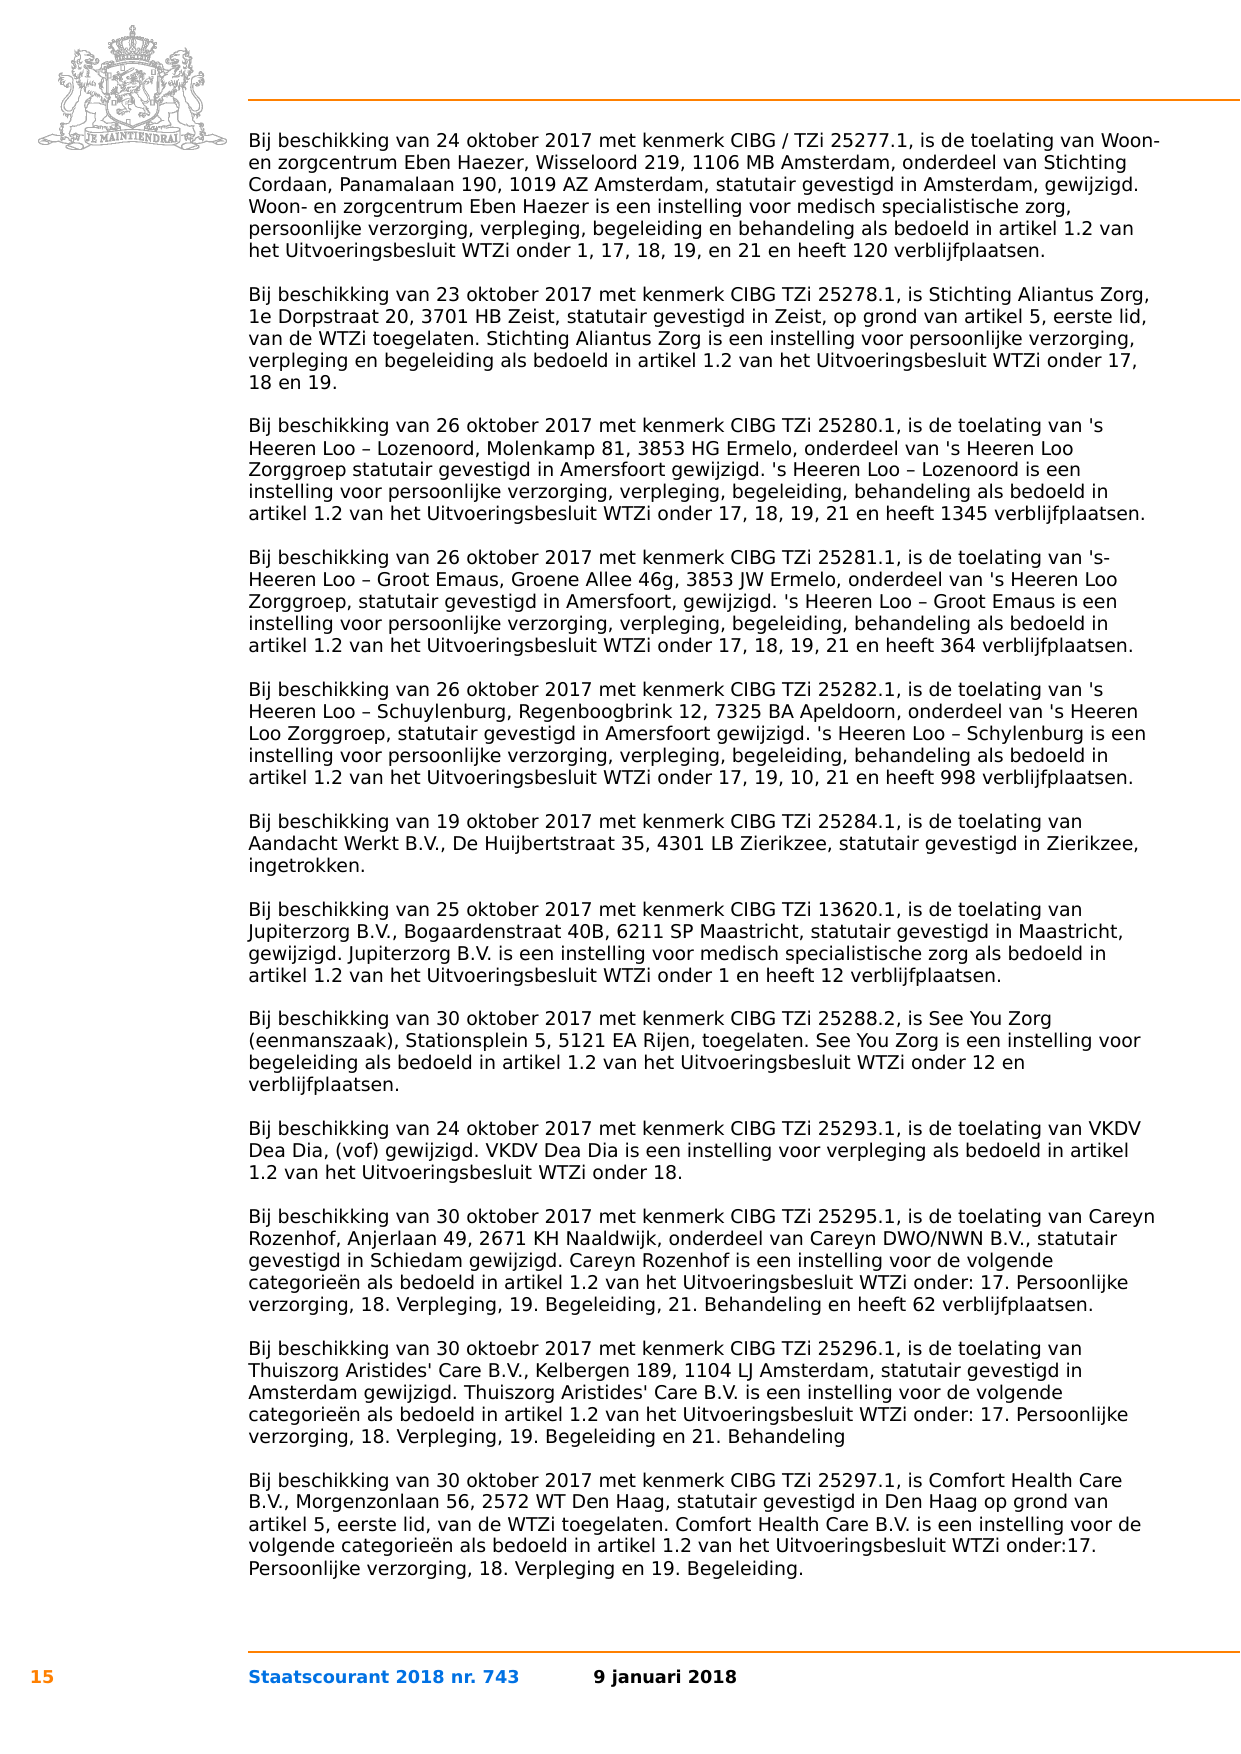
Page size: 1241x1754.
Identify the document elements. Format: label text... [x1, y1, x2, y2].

text Bij beschikking van 24 oktober 2017 met kenmerk CIBG TZi 25293.1, is de toelating van VKDV Dea Dia, (vof) gewijzigd. VKDV Dea Dia is een instelling voor verpleging als bedoeld in artikel 1.2 van het Uitvoeringsbesluit WTZi onder 18. [248, 1118, 1163, 1184]
text Bij beschikking van 30 oktober 2017 met kenmerk CIBG TZi 25297.1, is Comfort Health Care B.V., Morgenzonlaan 56, 2572 WT Den Haag, statutair gevestigd in Den Haag op grond van artikel 5, eerste lid, van de WTZi toegelaten. Comfort Health Care B.V. is een instelling voor de volgende categorieën als bedoeld in artikel 1.2 van het Uitvoeringsbesluit WTZi onder:17. Persoonlijke verzorging, 18. Verpleging en 19. Begeleiding. [248, 1469, 1163, 1579]
text Bij beschikking van 30 oktober 2017 met kenmerk CIBG TZi 25288.2, is See You Zorg (eenmanszaak), Stationsplein 5, 5121 EA Rijen, toegelaten. See You Zorg is een instelling voor begeleiding als bedoeld in artikel 1.2 van het Uitvoeringsbesluit WTZi onder 12 en verblijfplaatsen. [248, 1008, 1163, 1096]
text Bij beschikking van 26 oktober 2017 met kenmerk CIBG TZi 25280.1, is de toelating van 's Heeren Loo – Lozenoord, Molenkamp 81, 3853 HG Ermelo, onderdeel van 's Heeren Loo Zorggroep statutair gevestigd in Amersfoort gewijzigd. 's Heeren Loo – Lozenoord is een instelling voor persoonlijke verzorging, verpleging, begeleiding, behandeling als bedoeld in artikel 1.2 van het Uitvoeringsbesluit WTZi onder 17, 18, 19, 21 en heeft 1345 verblijfplaatsen. [248, 415, 1163, 525]
picture [38, 25, 227, 150]
text Bij beschikking van 24 oktober 2017 met kenmerk CIBG / TZi 25277.1, is de toelating van Woon- en zorgcentrum Eben Haezer, Wisseloord 219, 1106 MB Amsterdam, onderdeel van Stichting Cordaan, Panamalaan 190, 1019 AZ Amsterdam, statutair gevestigd in Amsterdam, gewijzigd. Woon- en zorgcentrum Eben Haezer is een instelling voor medisch specialistische zorg, persoonlijke verzorging, verpleging, begeleiding en behandeling als bedoeld in artikel 1.2 van het Uitvoeringsbesluit WTZi onder 1, 17, 18, 19, en 21 en heeft 120 verblijfplaatsen. [248, 130, 1163, 262]
text Bij beschikking van 30 oktober 2017 met kenmerk CIBG TZi 25295.1, is de toelating van Careyn Rozenhof, Anjerlaan 49, 2671 KH Naaldwijk, onderdeel van Careyn DWO/NWN B.V., statutair gevestigd in Schiedam gewijzigd. Careyn Rozenhof is een instelling voor de volgende categorieën als bedoeld in artikel 1.2 van het Uitvoeringsbesluit WTZi onder: 17. Persoonlijke verzorging, 18. Verpleging, 19. Begeleiding, 21. Behandeling en heeft 62 verblijfplaatsen. [248, 1206, 1163, 1316]
text Bij beschikking van 25 oktober 2017 met kenmerk CIBG TZi 13620.1, is de toelating van Jupiterzorg B.V., Bogaardenstraat 40B, 6211 SP Maastricht, statutair gevestigd in Maastricht, gewijzigd. Jupiterzorg B.V. is een instelling voor medisch specialistische zorg als bedoeld in artikel 1.2 van het Uitvoeringsbesluit WTZi onder 1 en heeft 12 verblijfplaatsen. [248, 898, 1163, 986]
text Bij beschikking van 26 oktober 2017 met kenmerk CIBG TZi 25282.1, is de toelating van 's Heeren Loo – Schuylenburg, Regenboogbrink 12, 7325 BA Apeldoorn, onderdeel van 's Heeren Loo Zorggroep, statutair gevestigd in Amersfoort gewijzigd. 's Heeren Loo – Schylenburg is een instelling voor persoonlijke verzorging, verpleging, begeleiding, behandeling als bedoeld in artikel 1.2 van het Uitvoeringsbesluit WTZi onder 17, 19, 10, 21 en heeft 998 verblijfplaatsen. [248, 679, 1163, 789]
text Bij beschikking van 26 oktober 2017 met kenmerk CIBG TZi 25281.1, is de toelating van 's-Heeren Loo – Groot Emaus, Groene Allee 46g, 3853 JW Ermelo, onderdeel van 's Heeren Loo Zorggroep, statutair gevestigd in Amersfoort, gewijzigd. 's Heeren Loo – Groot Emaus is een instelling voor persoonlijke verzorging, verpleging, begeleiding, behandeling als bedoeld in artikel 1.2 van het Uitvoeringsbesluit WTZi onder 17, 18, 19, 21 en heeft 364 verblijfplaatsen. [248, 547, 1163, 657]
text Bij beschikking van 19 oktober 2017 met kenmerk CIBG TZi 25284.1, is de toelating van Aandacht Werkt B.V., De Huijbertstraat 35, 4301 LB Zierikzee, statutair gevestigd in Zierikzee, ingetrokken. [248, 811, 1163, 877]
text Bij beschikking van 23 oktober 2017 met kenmerk CIBG TZi 25278.1, is Stichting Aliantus Zorg, 1e Dorpstraat 20, 3701 HB Zeist, statutair gevestigd in Zeist, op grond van artikel 5, eerste lid, van de WTZi toegelaten. Stichting Aliantus Zorg is een instelling voor persoonlijke verzorging, verpleging en begeleiding als bedoeld in artikel 1.2 van het Uitvoeringsbesluit WTZi onder 17, 18 en 19. [248, 284, 1163, 393]
text Bij beschikking van 30 oktoebr 2017 met kenmerk CIBG TZi 25296.1, is de toelating van Thuiszorg Aristides' Care B.V., Kelbergen 189, 1104 LJ Amsterdam, statutair gevestigd in Amsterdam gewijzigd. Thuiszorg Aristides' Care B.V. is een instelling voor de volgende categorieën als bedoeld in artikel 1.2 van het Uitvoeringsbesluit WTZi onder: 17. Persoonlijke verzorging, 18. Verpleging, 19. Begeleiding en 21. Behandeling [248, 1338, 1163, 1448]
